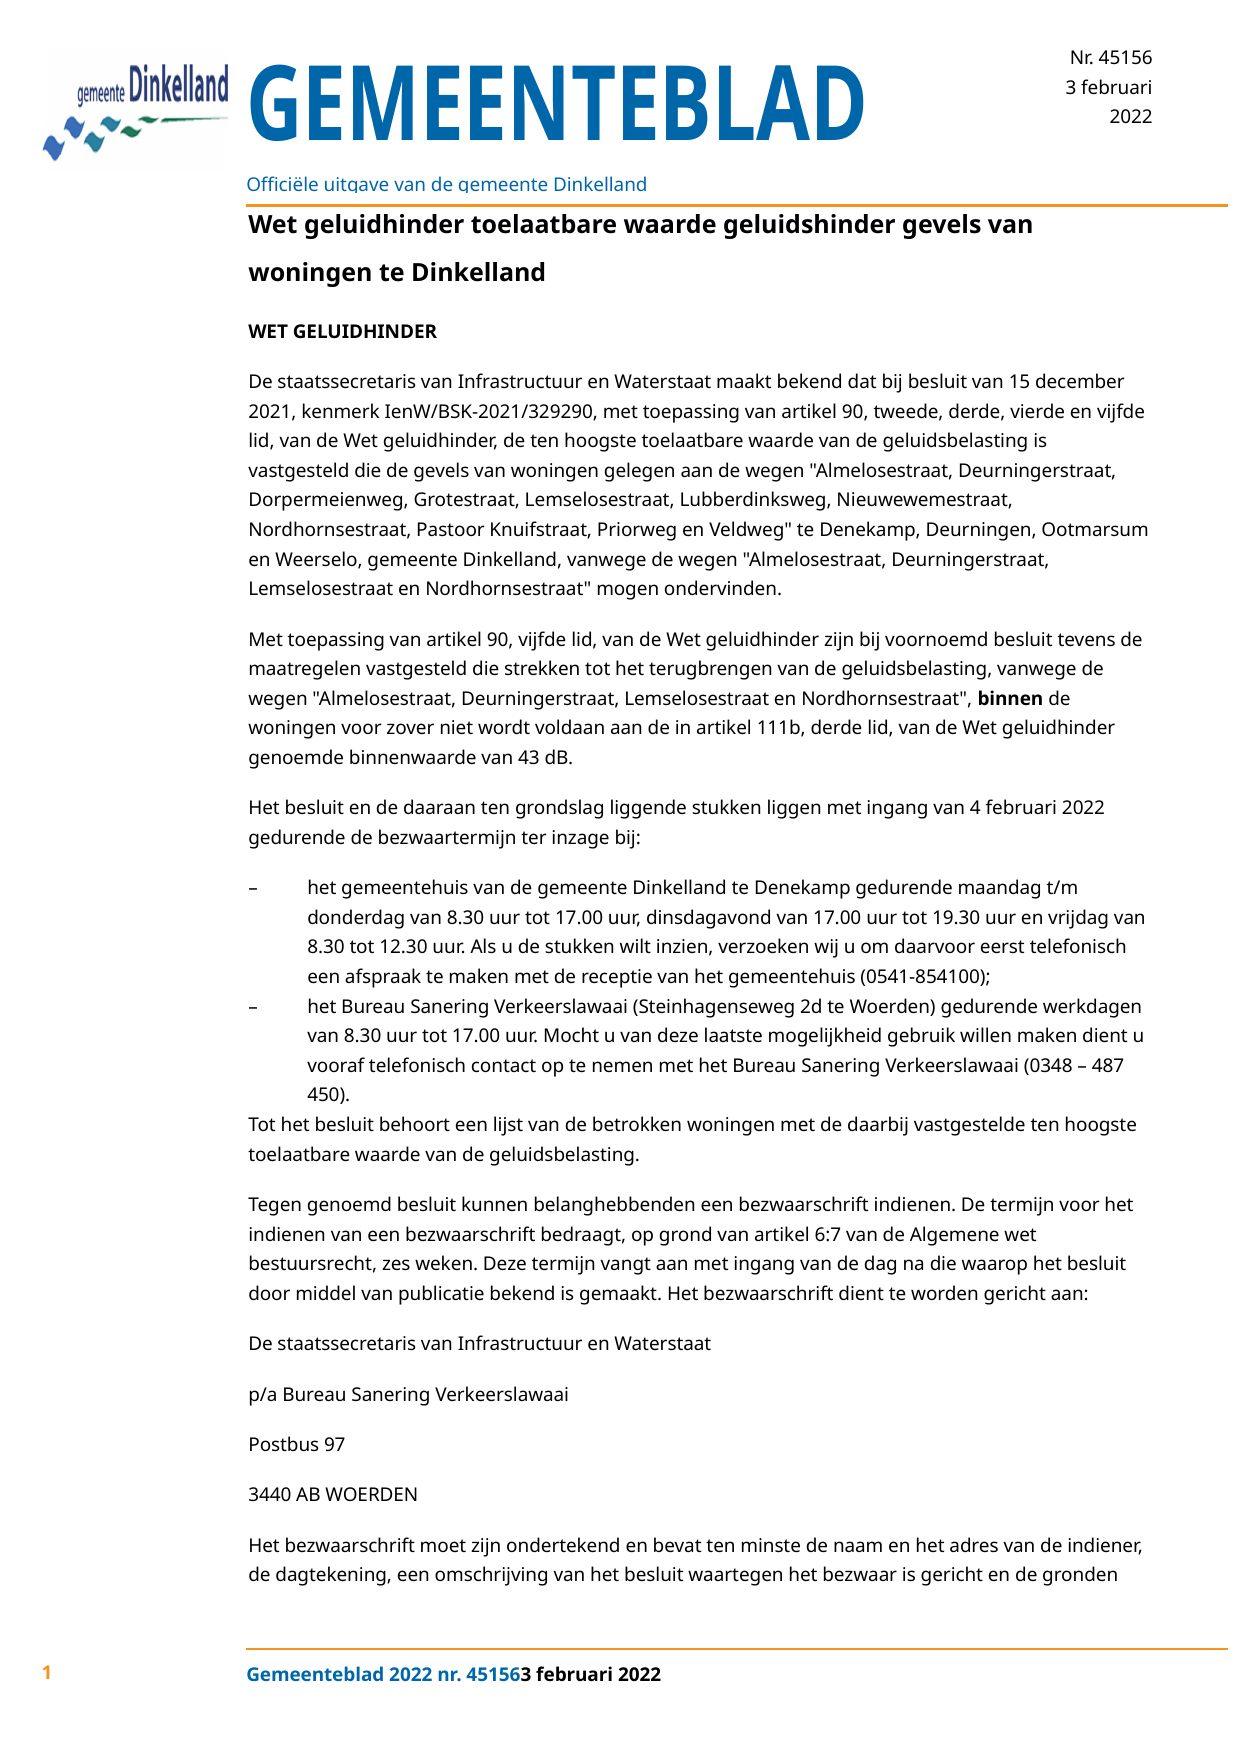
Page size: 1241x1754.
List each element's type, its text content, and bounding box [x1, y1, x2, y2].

text De staatssecretaris van Infrastructuur en Waterstaat [248, 1330, 1152, 1356]
list het gemeentehuis van de gemeente Dinkelland te Denekamp gedurende maandag t/m donderdag van 8.30 uur tot 17.00 uur, dinsdagavond van 17.00 uur tot 19.30 uur en vrijdag van 8.30 tot 12.30 uur. Als u de stukken wilt inzien, verzoeken wij u om daarvoor eerst telefonisch een afspraak te maken met de receptie van het gemeentehuis (0541-854100); [248, 874, 1152, 989]
text p/a Bureau Sanering Verkeerslawaai [248, 1381, 1152, 1407]
text Met toepassing van artikel 90, vijfde lid, van de Wet geluidhinder zijn bij voornoemd besluit tevens de maatregelen vastgesteld die strekken tot het terugbrengen van de geluidsbelasting, vanwege de wegen "Almelosestraat, Deurningerstraat, Lemselosestraat en Nordhornsestraat", binnen de woningen voor zover niet wordt voldaan aan de in artikel 111b, derde lid, van de Wet geluidhinder genoemde binnenwaarde van 43 dB. [248, 626, 1152, 770]
list het Bureau Sanering Verkeerslawaai (Steinhagenseweg 2d te Woerden) gedurende werkdagen van 8.30 uur tot 17.00 uur. Mocht u van deze laatste mogelijkheid gebruik willen maken dient u vooraf telefonisch contact op te nemen met het Bureau Sanering Verkeerslawaai (0348 – 487 450). [248, 993, 1152, 1107]
text WET GELUIDHINDER [248, 318, 1152, 344]
text Het bezwaarschrift moet zijn ondertekend en bevat ten minste de naam en het adres van de indiener, de dagtekening, een omschrijving van het besluit waartegen het bezwaar is gericht en de gronden [248, 1532, 1152, 1587]
picture [41, 47, 231, 172]
text De staatssecretaris van Infrastructuur en Waterstaat maakt bekend dat bij besluit van 15 december 2021, kenmerk IenW/BSK-2021/329290, met toepassing van artikel 90, tweede, derde, vierde en vijfde lid, van de Wet geluidhinder, de ten hoogste toelaatbare waarde van de geluidsbelasting is vastgesteld die de gevels van woningen gelegen aan de wegen "Almelosestraat, Deurningerstraat, Dorpermeienweg, Grotestraat, Lemselosestraat, Lubberdinksweg, Nieuwewemestraat, Nordhornsestraat, Pastoor Knuifstraat, Priorweg en Veldweg" te Denekamp, Deurningen, Ootmarsum en Weerselo, gemeente Dinkelland, vanwege de wegen "Almelosestraat, Deurningerstraat, Lemselosestraat en Nordhornsestraat" mogen ondervinden. [248, 368, 1152, 601]
text Postbus 97 [248, 1431, 1152, 1457]
text Wet geluidhinder toelaatbare waarde geluidshinder gevels van woningen te Dinkelland [248, 207, 1152, 288]
text 3440 AB WOERDEN [248, 1482, 1152, 1507]
text Het besluit en de daaraan ten grondslag liggende stukken liggen met ingang van 4 februari 2022 gedurende de bezwaartermijn ter inzage bij: [248, 794, 1152, 850]
text Tot het besluit behoort een lijst van de betrokken woningen met de daarbij vastgestelde ten hoogste toelaatbare waarde van de geluidsbelasting. [248, 1111, 1152, 1167]
text Tegen genoemd besluit kunnen belanghebbenden een bezwaarschrift indienen. De termijn voor het indienen van een bezwaarschrift bedraagt, op grond van artikel 6:7 van de Algemene wet bestuursrecht, zes weken. Deze termijn vangt aan met ingang van de dag na die waarop het besluit door middel van publicatie bekend is gemaakt. Het bezwaarschrift dient te worden gericht aan: [248, 1191, 1152, 1306]
